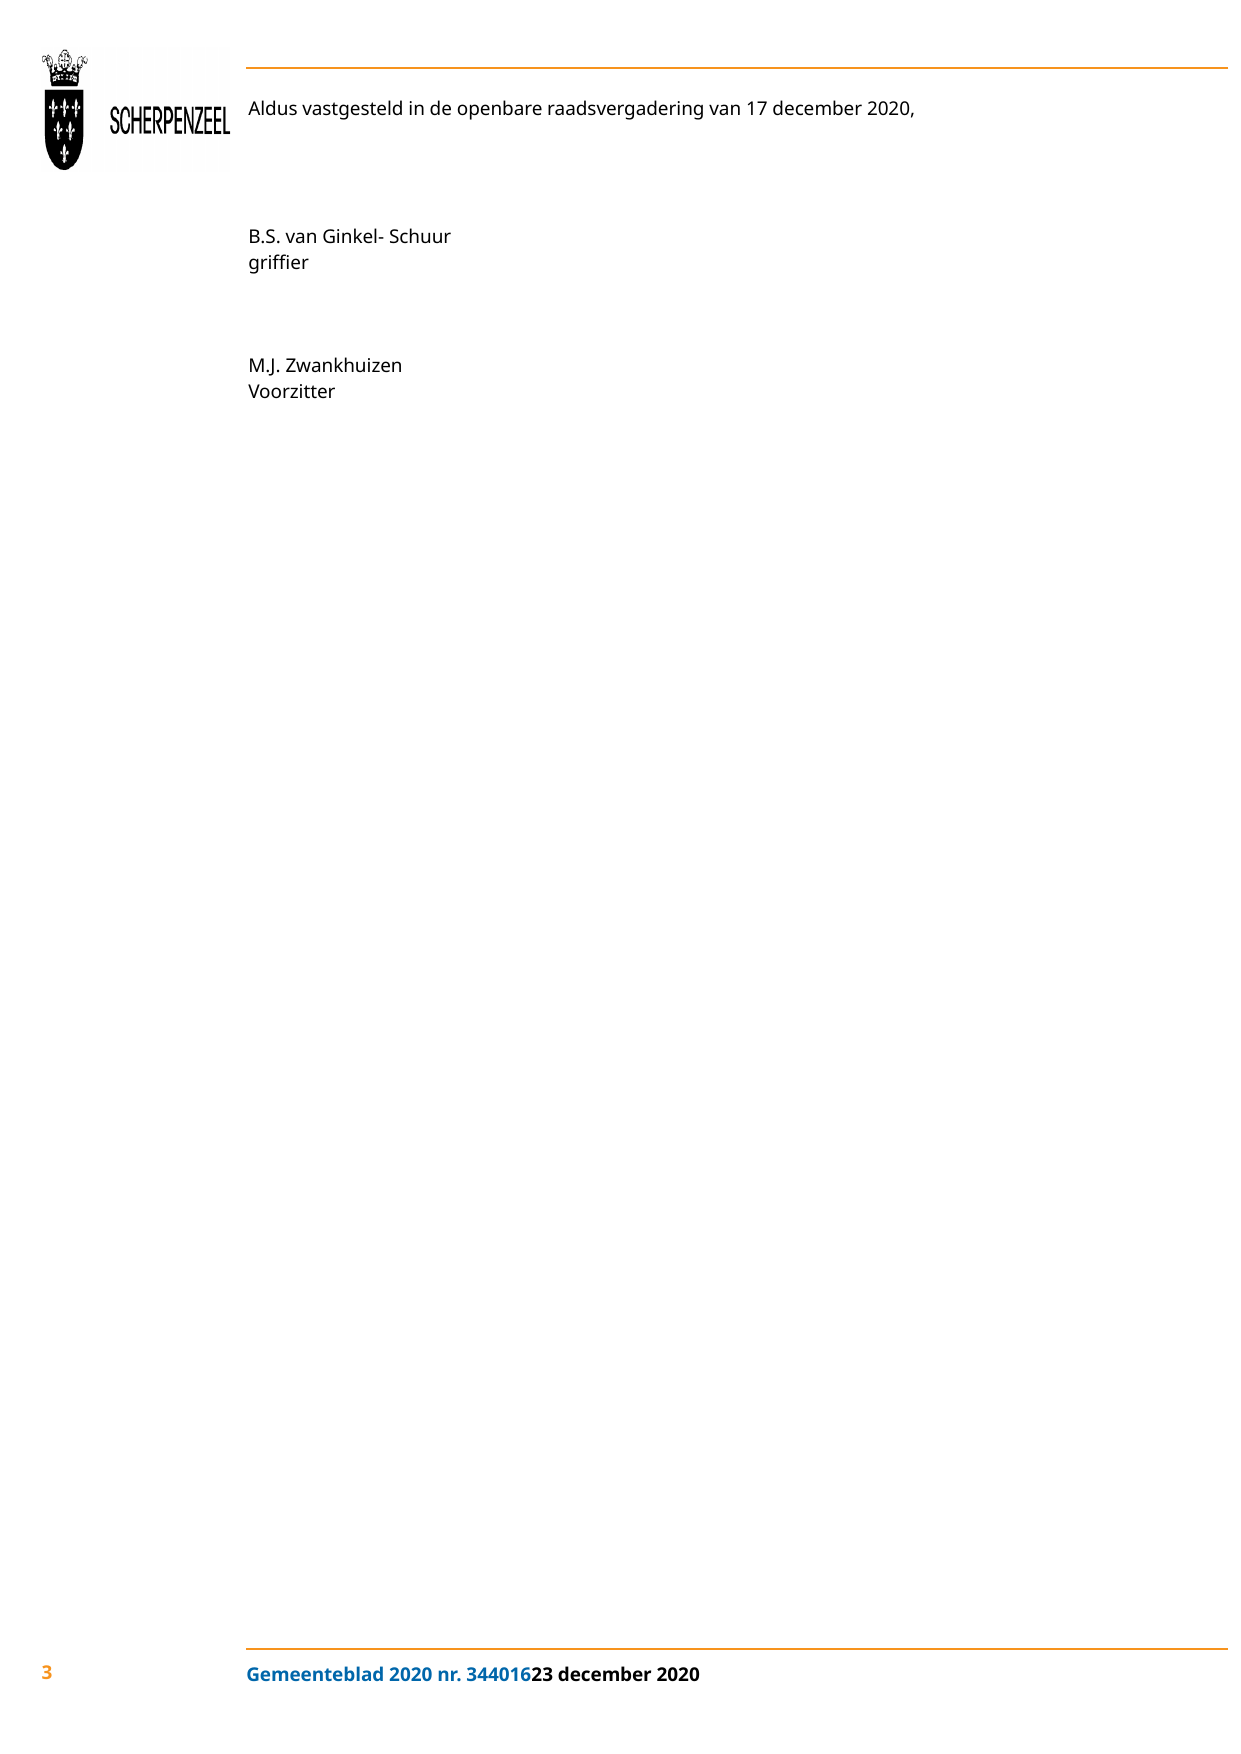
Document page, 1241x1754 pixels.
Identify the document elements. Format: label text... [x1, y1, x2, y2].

picture [41, 47, 231, 172]
text B.S. van Ginkel- Schuur [248, 223, 1152, 249]
text Voorzitter [248, 378, 1152, 403]
text griffier [248, 249, 1152, 275]
text M.J. Zwankhuizen [248, 352, 1152, 378]
text Aldus vastgesteld in de openbare raadsvergadering van 17 december 2020, [248, 95, 1152, 121]
